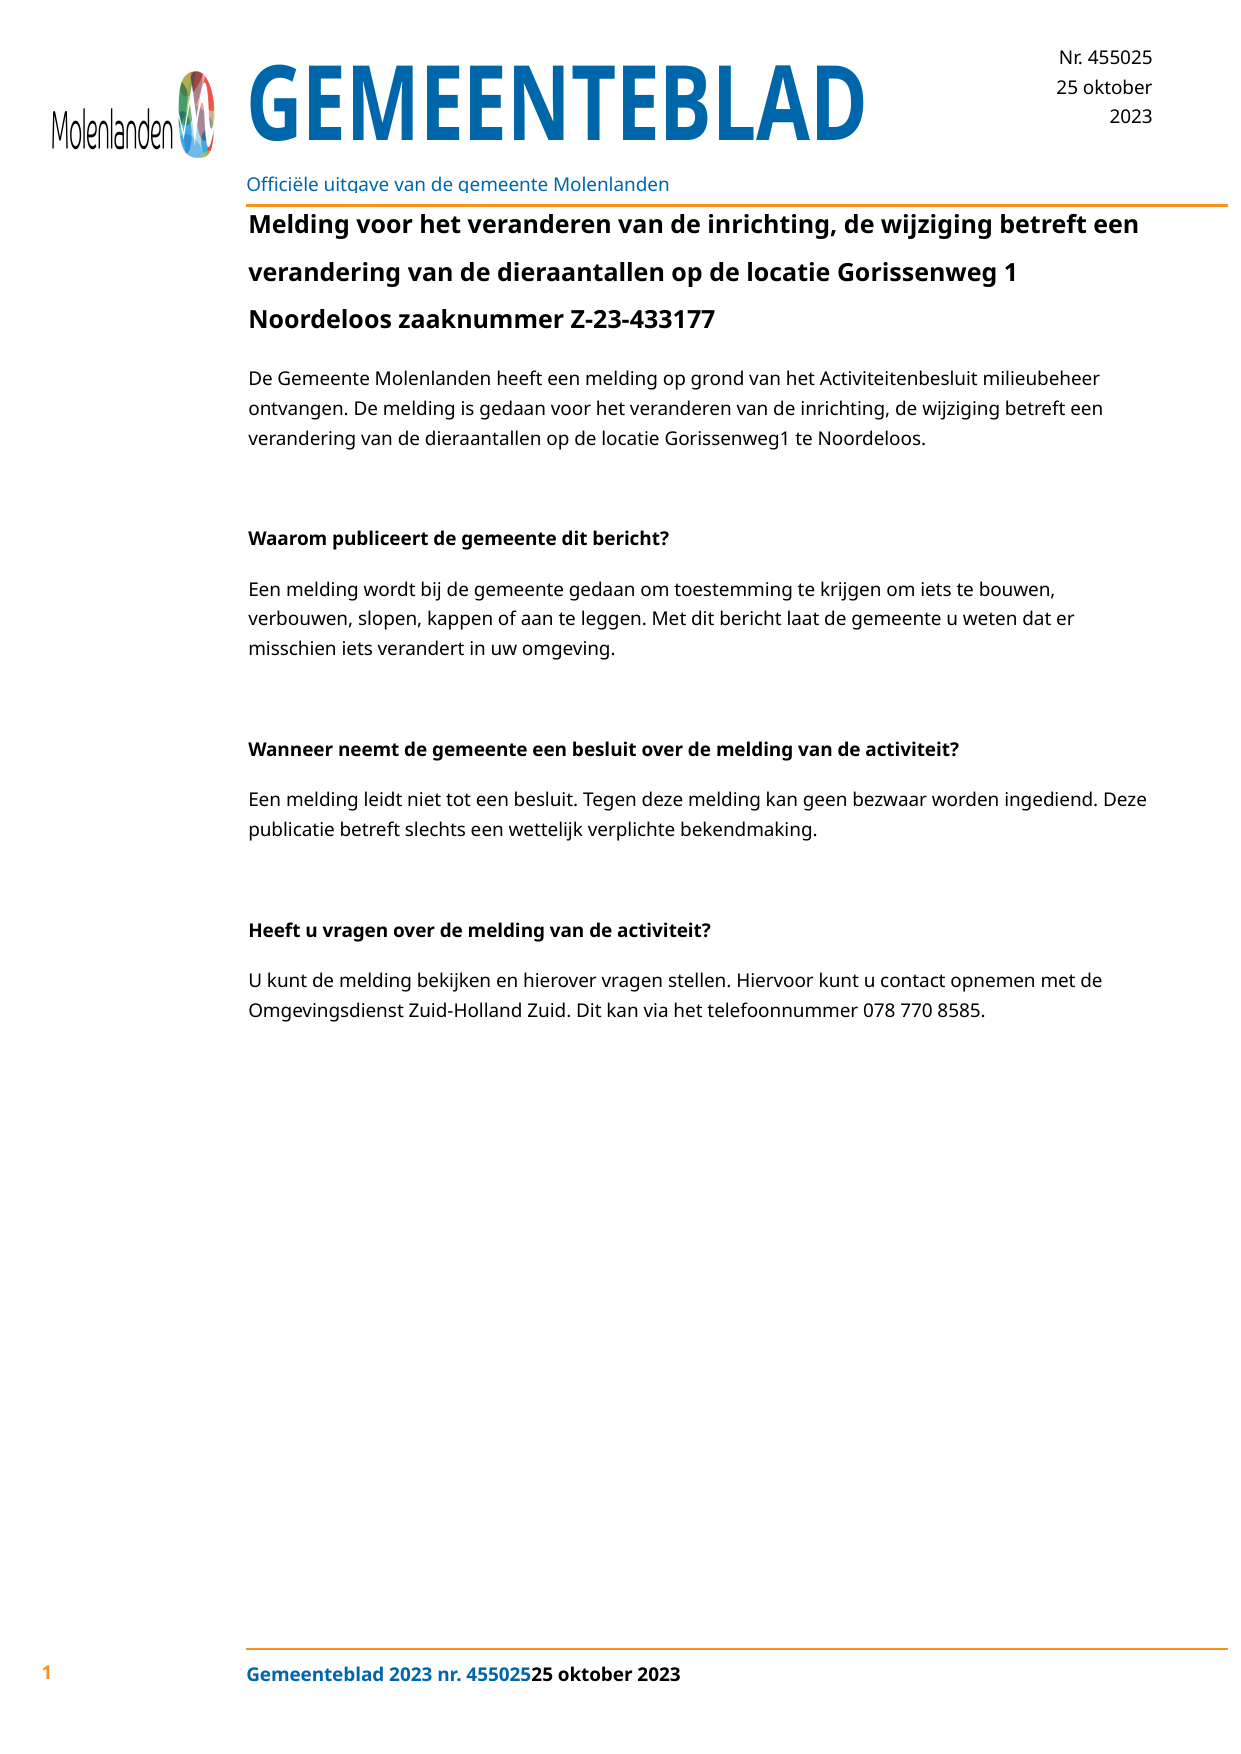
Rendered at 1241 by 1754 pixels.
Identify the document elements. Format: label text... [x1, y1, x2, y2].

text Heeft u vragen over de melding van de activiteit? [248, 917, 1152, 942]
text Melding voor het veranderen van de inrichting, de wijziging betreft een verandering van de dieraantallen op de locatie Gorissenweg 1 Noordeloos zaaknummer Z-23-433177 [248, 207, 1152, 336]
text U kunt de melding bekijken en hierover vragen stellen. Hiervoor kunt u contact opnemen met de Omgevingsdienst Zuid-Holland Zuid. Dit kan via het telefoonnummer 078 770 8585. [248, 967, 1152, 1022]
text De Gemeente Molenlanden heeft een melding op grond van het Activiteitenbesluit milieubeheer ontvangen. De melding is gedaan voor het veranderen van de inrichting, de wijziging betreft een verandering van de dieraantallen op de locatie Gorissenweg1 te Noordeloos. [248, 366, 1152, 450]
text Een melding leidt niet tot een besluit. Tegen deze melding kan geen bezwaar worden ingediend. Deze publicatie betreft slechts een wettelijk verplichte bekendmaking. [248, 786, 1152, 842]
text Wanneer neemt de gemeente een besluit over de melding van de activiteit? [248, 736, 1152, 762]
picture [41, 47, 231, 172]
text Een melding wordt bij de gemeente gedaan om toestemming te krijgen om iets te bouwen, verbouwen, slopen, kappen of aan te leggen. Met dit bericht laat de gemeente u weten dat er misschien iets verandert in uw omgeving. [248, 576, 1152, 661]
text Waarom publiceert de gemeente dit bericht? [248, 526, 1152, 551]
